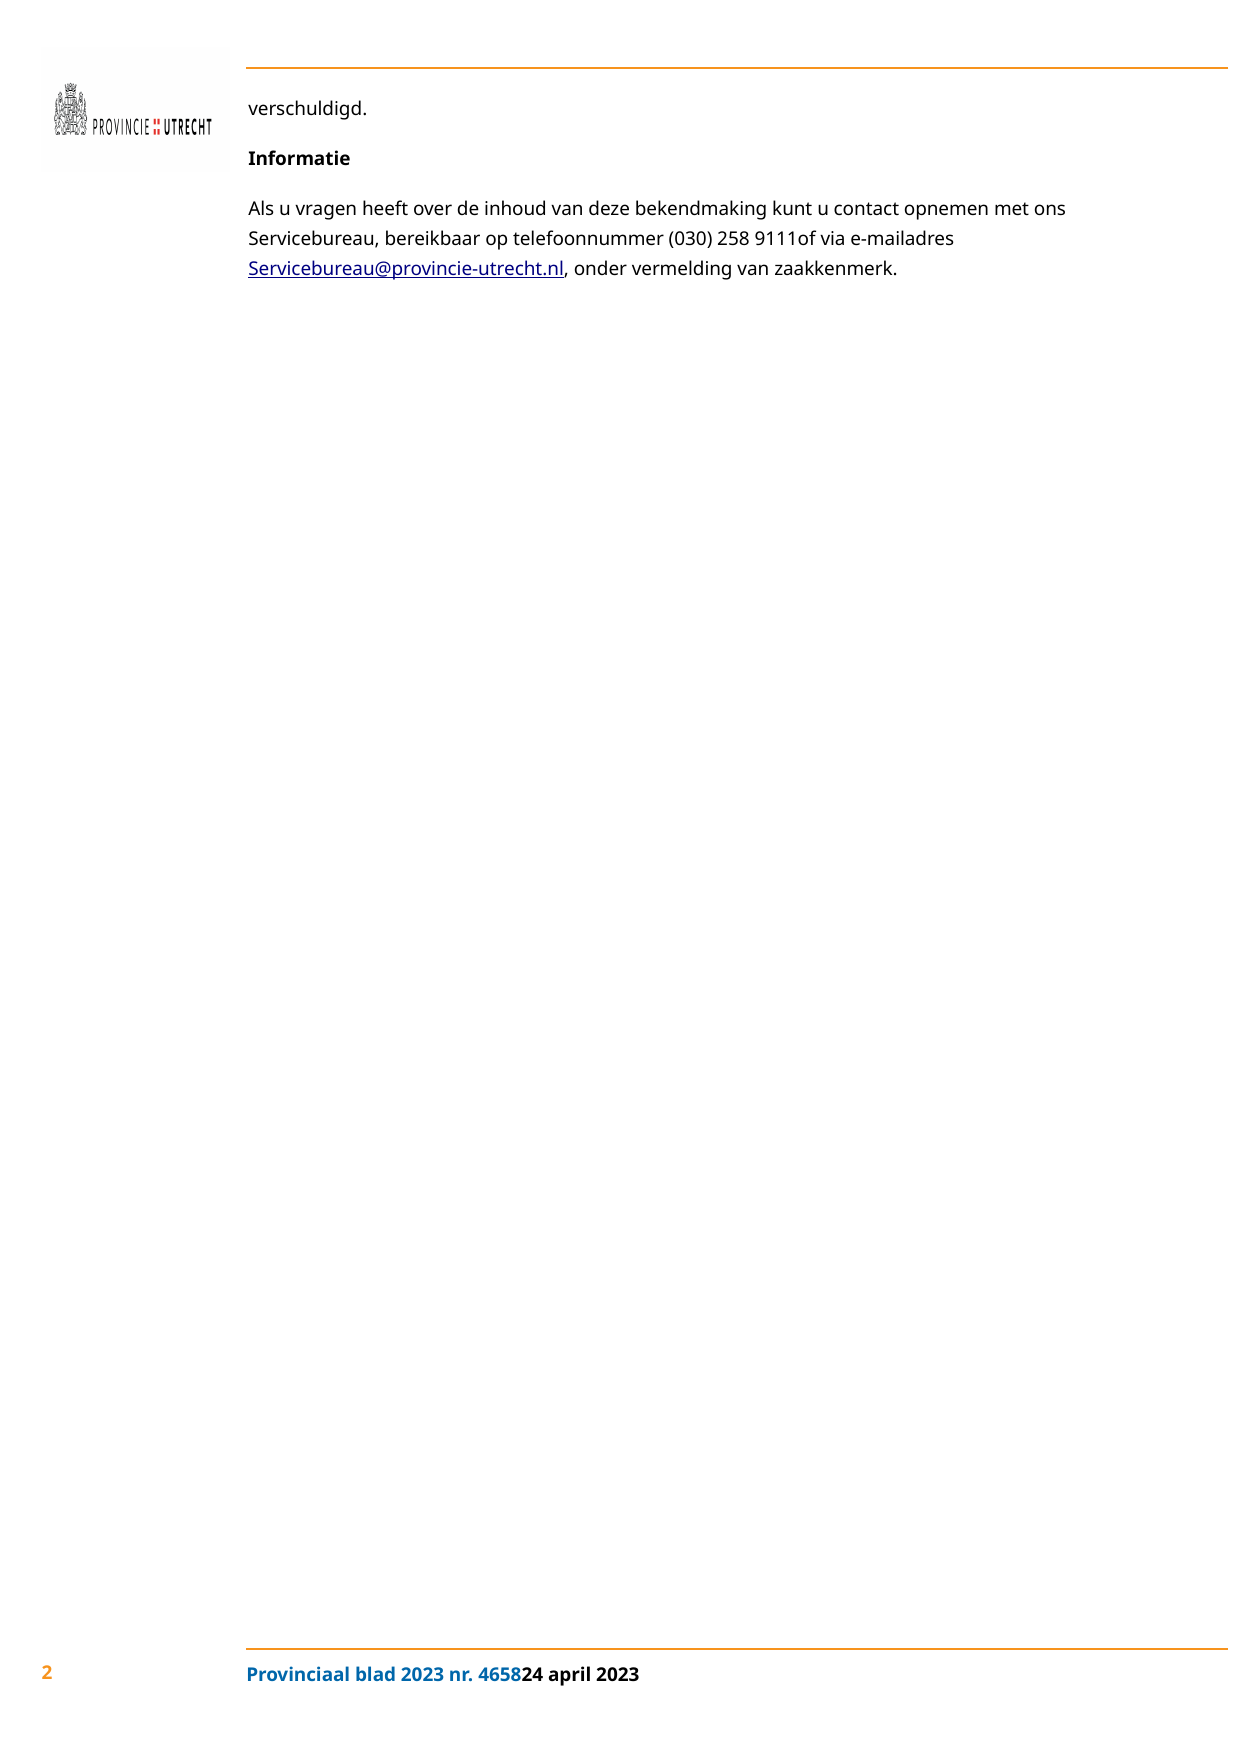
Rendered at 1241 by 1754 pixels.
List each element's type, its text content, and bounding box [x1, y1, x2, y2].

text Informatie [248, 145, 1152, 171]
text Als u vragen heeft over de inhoud van deze bekendmaking kunt u contact opnemen met ons Servicebureau, bereikbaar op telefoonnummer (030) 258 9111of via e-mailadres Servicebureau@provincie-utrecht.nl, onder vermelding van zaakkenmerk. [248, 196, 1152, 281]
text verschuldigd. [248, 95, 1152, 121]
picture [41, 47, 231, 172]
